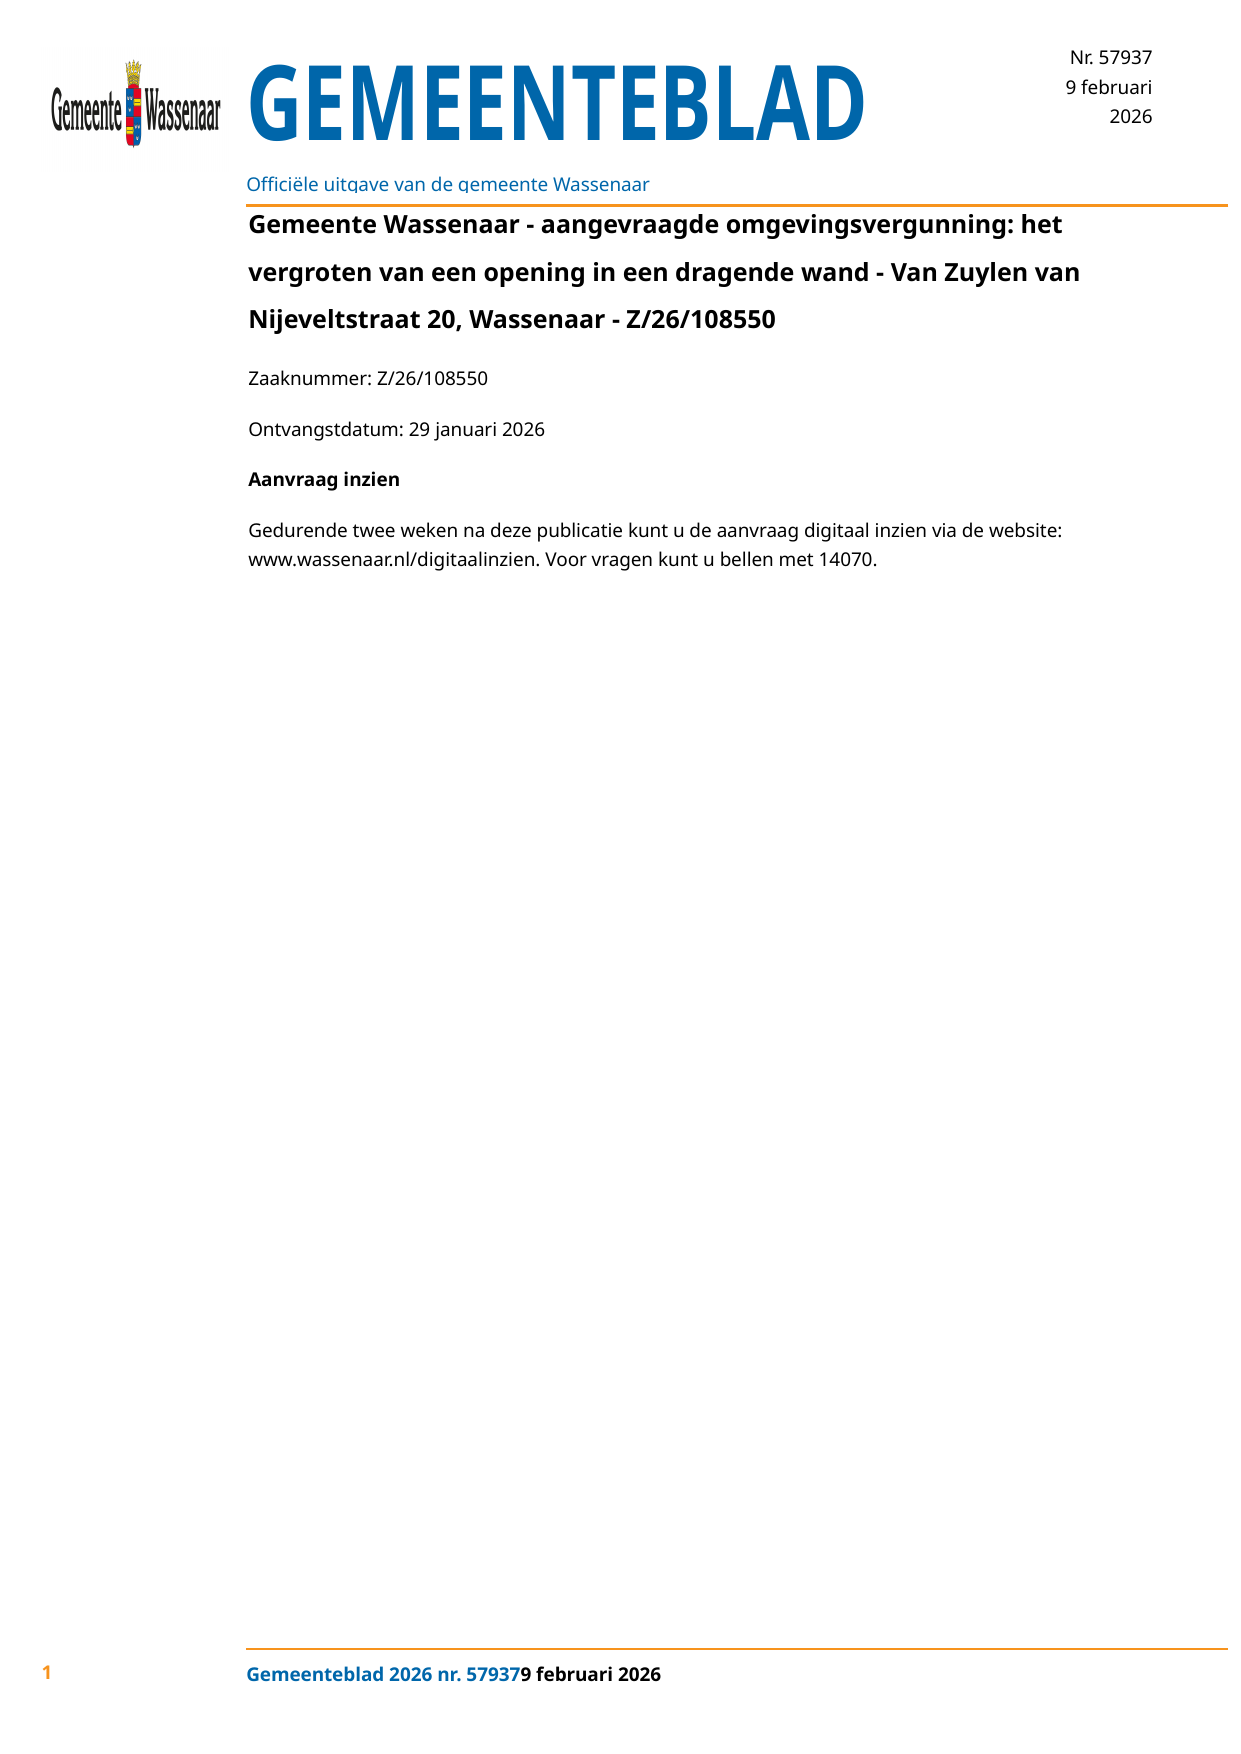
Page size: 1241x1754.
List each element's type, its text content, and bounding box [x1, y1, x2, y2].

text Ontvangstdatum: 29 januari 2026 [248, 416, 1152, 442]
text Gemeente Wassenaar - aangevraagde omgevingsvergunning: het vergroten van een opening in een dragende wand - Van Zuylen van Nijeveltstraat 20, Wassenaar - Z/26/108550 [248, 207, 1152, 336]
text Gedurende twee weken na deze publicatie kunt u de aanvraag digitaal inzien via de website: www.wassenaar.nl/digitaalinzien. Voor vragen kunt u bellen met 14070. [248, 517, 1152, 572]
picture [41, 47, 231, 172]
text Aanvraag inzien [248, 466, 1152, 492]
text Zaaknummer: Z/26/108550 [248, 366, 1152, 391]
